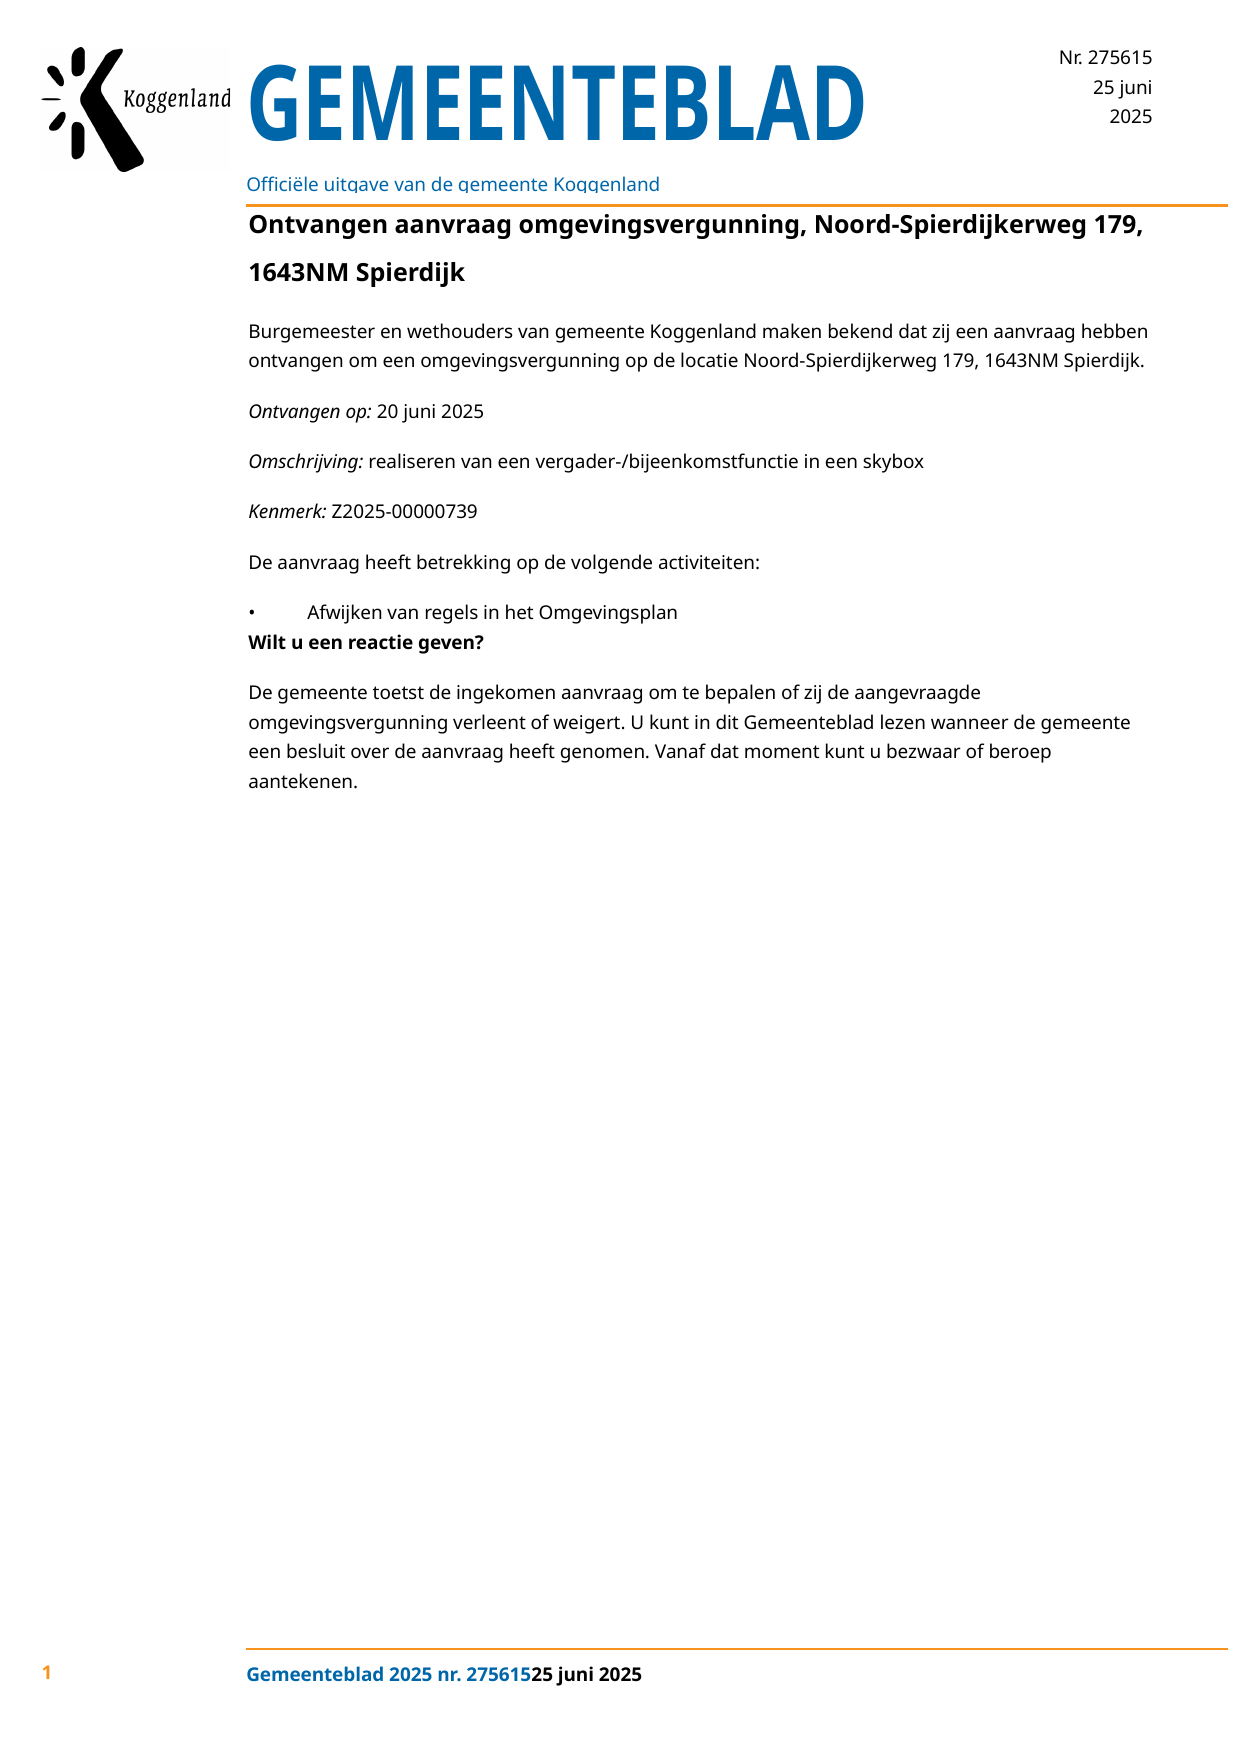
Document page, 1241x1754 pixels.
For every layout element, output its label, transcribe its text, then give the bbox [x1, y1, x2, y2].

text Ontvangen op: 20 juni 2025 [248, 398, 1152, 424]
picture [41, 47, 231, 172]
text Omschrijving: realiseren van een vergader-/bijeenkomstfunctie in een skybox [248, 448, 1152, 474]
text Wilt u een reactie geven? [248, 629, 1152, 655]
text De aanvraag heeft betrekking op de volgende activiteiten: [248, 549, 1152, 575]
list Afwijken van regels in het Omgevingsplan [248, 599, 1152, 625]
text Kenmerk: Z2025-00000739 [248, 499, 1152, 524]
text Burgemeester en wethouders van gemeente Koggenland maken bekend dat zij een aanvraag hebben ontvangen om een omgevingsvergunning op de locatie Noord-Spierdijkerweg 179, 1643NM Spierdijk. [248, 318, 1152, 373]
text Ontvangen aanvraag omgevingsvergunning, Noord-Spierdijkerweg 179, 1643NM Spierdijk [248, 207, 1152, 288]
text De gemeente toetst de ingekomen aanvraag om te bepalen of zij de aangevraagde omgevingsvergunning verleent of weigert. U kunt in dit Gemeenteblad lezen wanneer de gemeente een besluit over de aanvraag heeft genomen. Vanaf dat moment kunt u bezwaar of beroep aantekenen. [248, 679, 1152, 794]
